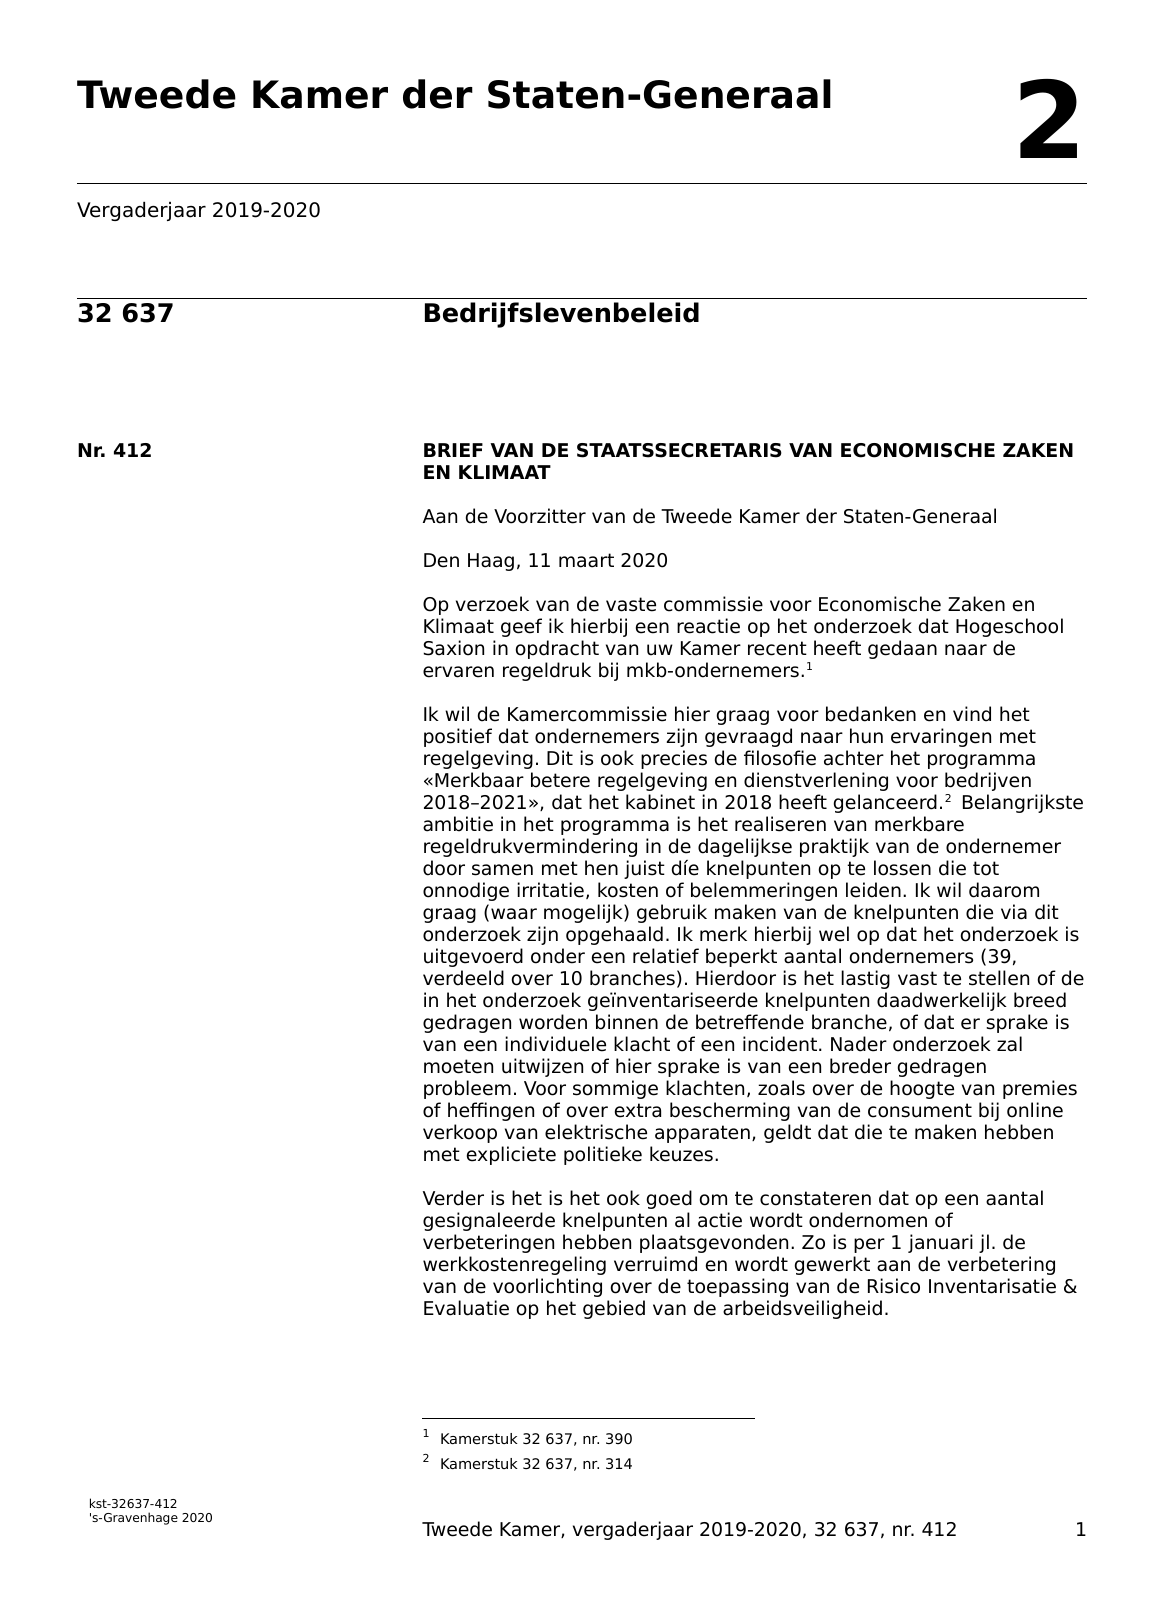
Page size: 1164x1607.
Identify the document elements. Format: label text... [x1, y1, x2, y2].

table_cell Vergaderjaar 2019-2020 [77, 184, 1087, 298]
text Den Haag, 11 maart 2020 [422, 550, 1087, 572]
text Verder is het is het ook goed om te constateren dat op een aantal gesignaleerde knelpunten al actie wordt ondernomen of verbeteringen hebben plaatsgevonden. Zo is per 1 januari jl. de werkkostenregeling verruimd en wordt gewerkt aan de verbetering van de voorlichting over de toepassing van de Risico Inventarisatie & Evaluatie op het gebied van de arbeidsveiligheid. [422, 1188, 1087, 1320]
text Kamerstuk 32 637, nr. 314 [422, 1452, 1087, 1474]
text kst-32637-412 [88, 1497, 323, 1511]
text Op verzoek van de vaste commissie voor Economische Zaken en Klimaat geef ik hierbij een reactie op het onderzoek dat Hogeschool Saxion in opdracht van uw Kamer recent heeft gedaan naar de ervaren regeldruk bij mkb-ondernemers. [422, 594, 1087, 682]
text 's-Gravenhage 2020 [88, 1511, 323, 1525]
subtitle 32 637 Bedrijfslevenbeleid [77, 299, 1087, 329]
text Aan de Voorzitter van de Tweede Kamer der Staten-Generaal [422, 506, 1087, 528]
text Kamerstuk 32 637, nr. 390 [422, 1427, 1087, 1449]
table_header Tweede Kamer der Staten-Generaal [77, 59, 886, 183]
table_header 2 [886, 59, 1087, 183]
subtitle Nr. 412 BRIEF VAN DE STAATSSECRETARIS VAN ECONOMISCHE ZAKEN EN KLIMAAT [77, 440, 1087, 484]
text Ik wil de Kamercommissie hier graag voor bedanken en vind het positief dat ondernemers zijn gevraagd naar hun ervaringen met regelgeving. Dit is ook precies de filosofie achter het programma «Merkbaar betere regelgeving en dienstverlening voor bedrijven 2018–2021», dat het kabinet in 2018 heeft gelanceerd. Belangrijkste ambitie in het programma is het realiseren van merkbare regeldrukvermindering in de dagelijkse praktijk van de ondernemer door samen met hen juist díe knelpunten op te lossen die tot onnodige irritatie, kosten of belemmeringen leiden. Ik wil daarom graag (waar mogelijk) gebruik maken van de knelpunten die via dit onderzoek zijn opgehaald. Ik merk hierbij wel op dat het onderzoek is uitgevoerd onder een relatief beperkt aantal ondernemers (39, verdeeld over 10 branches). Hierdoor is het lastig vast te stellen of de in het onderzoek geïnventariseerde knelpunten daadwerkelijk breed gedragen worden binnen de betreffende branche, of dat er sprake is van een individuele klacht of een incident. Nader onderzoek zal moeten uitwijzen of hier sprake is van een breder gedragen probleem. Voor sommige klachten, zoals over de hoogte van premies of heffingen of over extra bescherming van de consument bij online verkoop van elektrische apparaten, geldt dat die te maken hebben met expliciete politieke keuzes. [422, 704, 1087, 1166]
